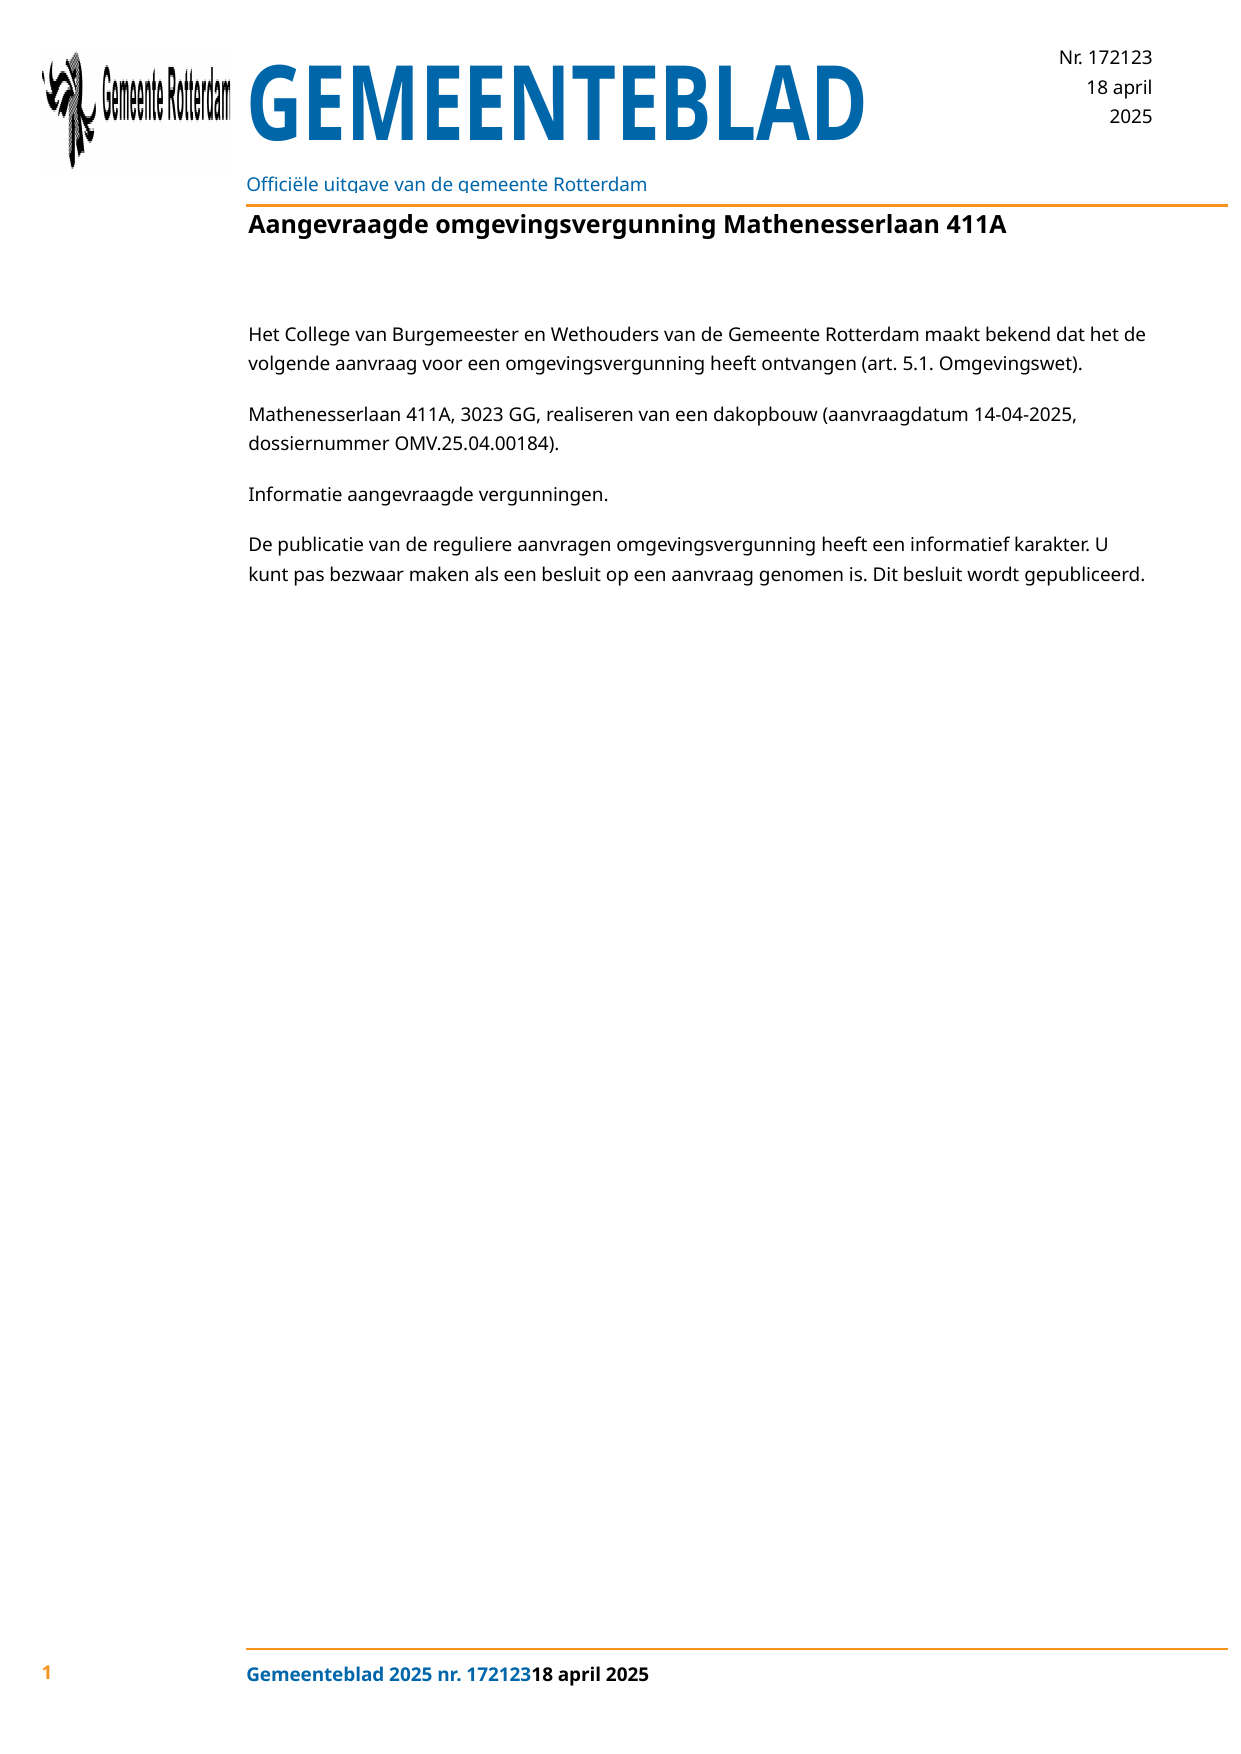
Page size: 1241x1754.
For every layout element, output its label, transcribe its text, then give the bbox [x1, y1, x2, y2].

text Informatie aangevraagde vergunningen. [248, 481, 1152, 506]
text Mathenesserlaan 411A, 3023 GG, realiseren van een dakopbouw (aanvraagdatum 14-04-2025, dossiernummer OMV.25.04.00184). [248, 401, 1152, 456]
text Het College van Burgemeester en Wethouders van de Gemeente Rotterdam maakt bekend dat het de volgende aanvraag voor een omgevingsvergunning heeft ontvangen (art. 5.1. Omgevingswet). [248, 321, 1152, 376]
picture [41, 47, 231, 172]
text De publicatie van de reguliere aanvragen omgevingsvergunning heeft een informatief karakter. U kunt pas bezwaar maken als een besluit op een aanvraag genomen is. Dit besluit wordt gepubliceerd. [248, 531, 1152, 586]
text Aangevraagde omgevingsvergunning Mathenesserlaan 411A [248, 207, 1152, 241]
